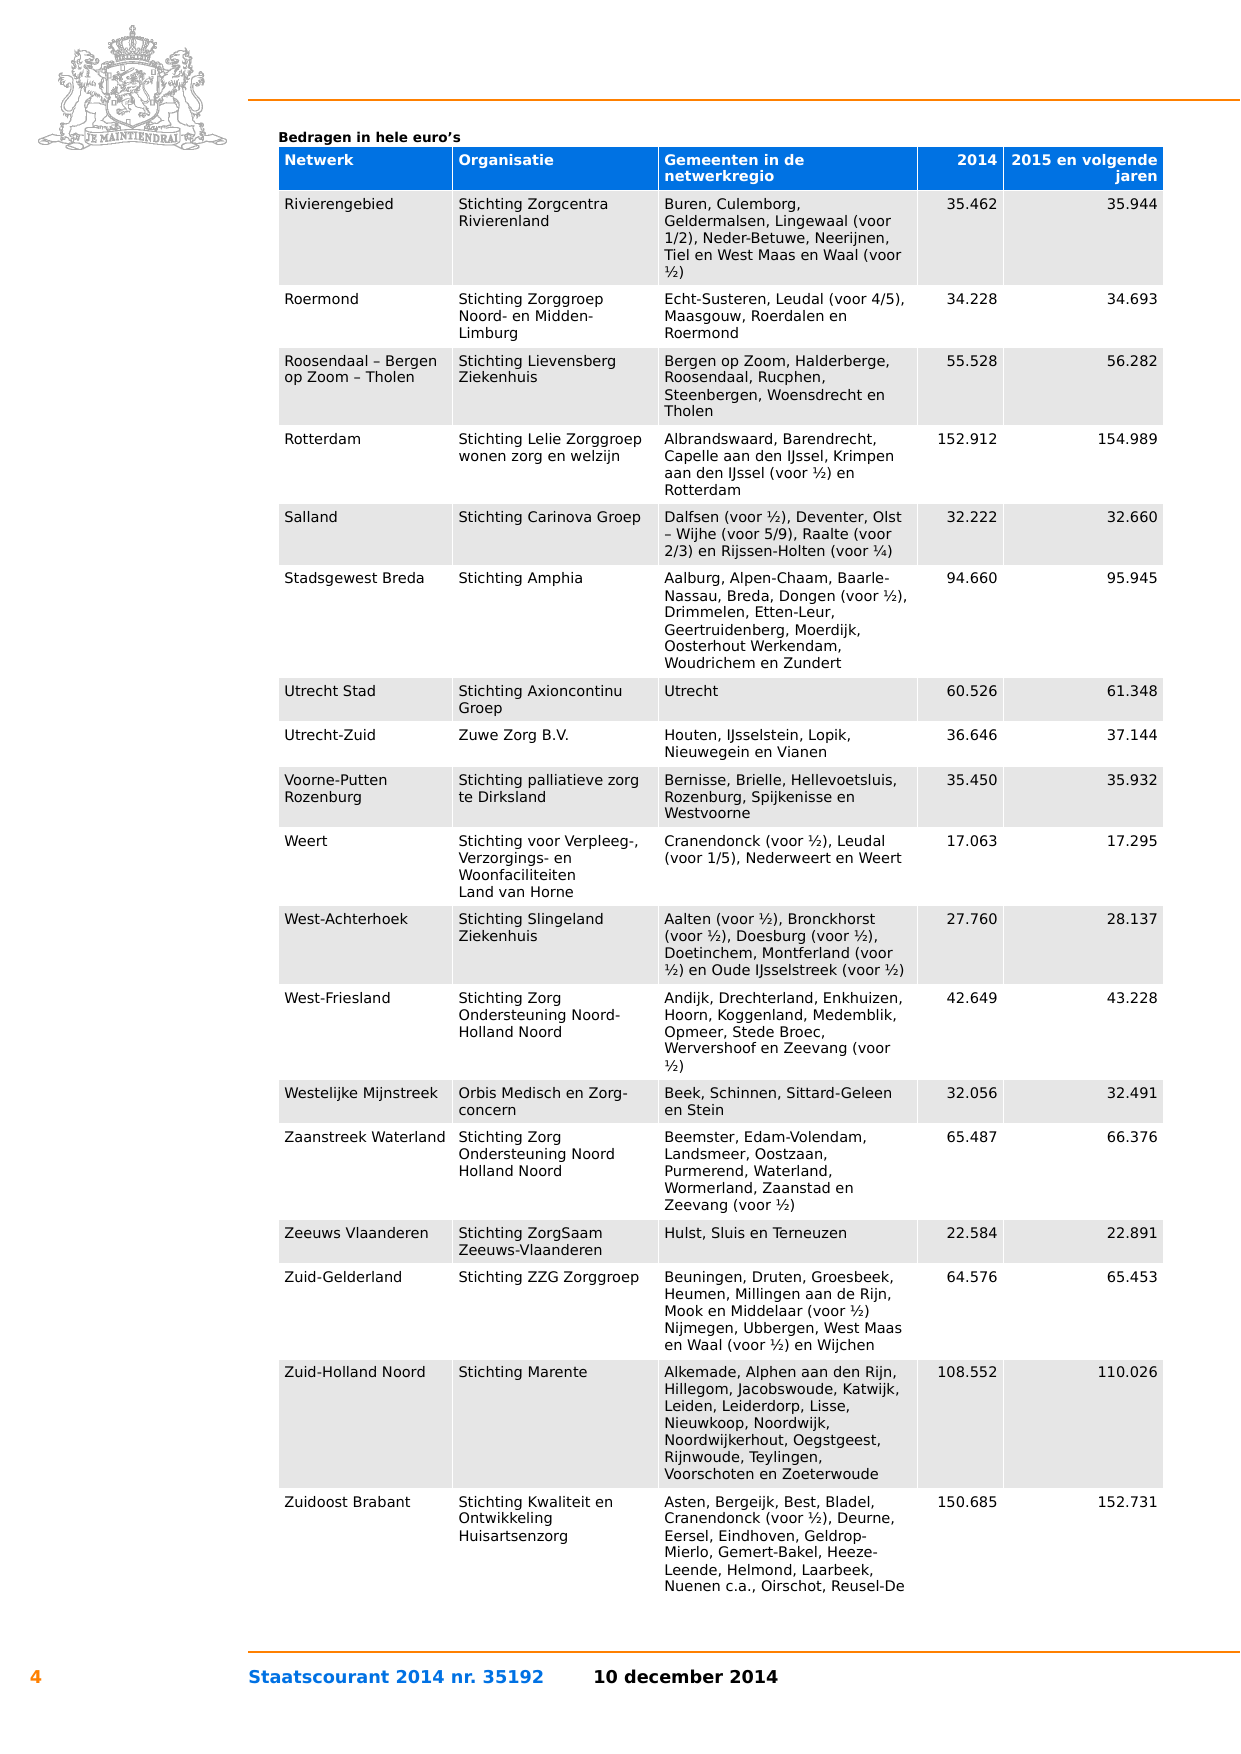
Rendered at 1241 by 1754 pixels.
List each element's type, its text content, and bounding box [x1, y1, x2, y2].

table_cell Stichting voor Verpleeg-, Verzorgings- en Woonfaciliteiten Land van Horne [453, 828, 658, 905]
table_cell 22.584 [918, 1220, 1003, 1263]
table_cell 42.649 [918, 985, 1003, 1079]
table_cell 28.137 [1004, 906, 1163, 984]
table_cell Dalfsen (voor ½), Deventer, Olst – Wijhe (voor 5/9), Raalte (voor 2/3) en Rijssen-Holten (voor ¼) [659, 504, 917, 565]
table_cell 32.491 [1004, 1080, 1163, 1123]
table_cell 154.989 [1004, 426, 1163, 503]
table_cell West-Achterhoek [279, 906, 452, 984]
table_cell Stichting Zorggroep Noord- en Midden-Limburg [453, 286, 658, 347]
table_cell Houten, IJsselstein, Lopik, Nieuwegein en Vianen [659, 723, 917, 766]
table_cell 152.912 [918, 426, 1003, 503]
table_header Bedragen in hele euro’s [278, 130, 1163, 146]
table_cell 17.063 [918, 828, 1003, 905]
table_cell Aalten (voor ½), Bronckhorst (voor ½), Doesburg (voor ½), Doetinchem, Montferland (voor ½) en Oude IJsselstreek (voor ½) [659, 906, 917, 984]
table_cell Bergen op Zoom, Halderberge, Roosendaal, Rucphen, Steenbergen, Woensdrecht en Tholen [659, 348, 917, 425]
table_cell 64.576 [918, 1264, 1003, 1358]
table_cell 32.660 [1004, 504, 1163, 565]
table_cell 35.462 [918, 191, 1003, 285]
table_cell 34.228 [918, 286, 1003, 347]
table_cell Stadsgewest Breda [279, 566, 452, 677]
table_cell Utrecht Stad [279, 678, 452, 721]
table_cell 55.528 [918, 348, 1003, 425]
table_cell Stichting Carinova Groep [453, 504, 658, 565]
table_cell Alkemade, Alphen aan den Rijn, Hillegom, Jacobswoude, Katwijk, Leiden, Leiderdorp, Lisse, Nieuwkoop, Noordwijk, Noordwijkerhout, Oegstgeest, Rijnwoude, Teylingen, Voorschoten en Zoeterwoude [659, 1360, 917, 1488]
table_cell Echt-Susteren, Leudal (voor 4/5), Maasgouw, Roerdalen en Roermond [659, 286, 917, 347]
table_cell Zuidoost Brabant [279, 1489, 452, 1600]
table_cell Stichting Zorg Ondersteuning Noord Holland Noord [453, 1125, 658, 1219]
table_cell 150.685 [918, 1489, 1003, 1600]
table_cell Salland [279, 504, 452, 565]
table_cell Stichting Lelie Zorggroep wonen zorg en welzijn [453, 426, 658, 503]
table_cell 94.660 [918, 566, 1003, 677]
table_cell Stichting Zorgcentra Rivierenland [453, 191, 658, 285]
table_cell 60.526 [918, 678, 1003, 721]
table_cell Gemeenten in de netwerkregio [659, 147, 917, 190]
table_cell Stichting Kwaliteit en Ontwikkeling Huisartsenzorg [453, 1489, 658, 1600]
table_cell Roosendaal – Bergen op Zoom – Tholen [279, 348, 452, 425]
table_cell Roermond [279, 286, 452, 347]
table_cell Weert [279, 828, 452, 905]
table_cell Andijk, Drechterland, Enkhuizen, Hoorn, Koggenland, Medemblik, Opmeer, Stede Broec, Wervershoof en Zeevang (voor ½) [659, 985, 917, 1079]
table_cell 152.731 [1004, 1489, 1163, 1600]
table_cell 22.891 [1004, 1220, 1163, 1263]
table_cell West-Friesland [279, 985, 452, 1079]
table_cell Beemster, Edam-Volendam, Landsmeer, Oostzaan, Purmerend, Waterland, Wormerland, Zaanstad en Zeevang (voor ½) [659, 1125, 917, 1219]
table_cell Zuwe Zorg B.V. [453, 723, 658, 766]
table_cell Zuid-Gelderland [279, 1264, 452, 1358]
table_cell Netwerk [279, 147, 452, 190]
table_cell 65.453 [1004, 1264, 1163, 1358]
table_cell Utrecht-Zuid [279, 723, 452, 766]
table_cell Rotterdam [279, 426, 452, 503]
table_cell 34.693 [1004, 286, 1163, 347]
table_cell 108.552 [918, 1360, 1003, 1488]
table_cell 66.376 [1004, 1125, 1163, 1219]
table_cell Stichting Axioncontinu Groep [453, 678, 658, 721]
table_cell Voorne-Putten Rozenburg [279, 767, 452, 827]
table_cell Stichting Slingeland Ziekenhuis [453, 906, 658, 984]
table_cell Bernisse, Brielle, Hellevoetsluis, Rozenburg, Spijkenisse en Westvoorne [659, 767, 917, 827]
table_cell 32.056 [918, 1080, 1003, 1123]
table_cell 2015 en volgende jaren [1004, 147, 1163, 190]
table_cell 27.760 [918, 906, 1003, 984]
table_cell 61.348 [1004, 678, 1163, 721]
table_cell 36.646 [918, 723, 1003, 766]
table_cell Stichting Lievensberg Ziekenhuis [453, 348, 658, 425]
table_cell 65.487 [918, 1125, 1003, 1219]
table_cell 37.144 [1004, 723, 1163, 766]
table_cell Zaanstreek Waterland [279, 1125, 452, 1219]
table_cell Hulst, Sluis en Terneuzen [659, 1220, 917, 1263]
table_cell 95.945 [1004, 566, 1163, 677]
table_cell Stichting palliatieve zorg te Dirksland [453, 767, 658, 827]
table_cell 35.450 [918, 767, 1003, 827]
table_cell Stichting Amphia [453, 566, 658, 677]
table_cell Beuningen, Druten, Groesbeek, Heumen, Millingen aan de Rijn, Mook en Middelaar (voor ½) Nijmegen, Ubbergen, West Maas en Waal (voor ½) en Wijchen [659, 1264, 917, 1358]
table_cell 2014 [918, 147, 1003, 190]
table_cell Buren, Culemborg, Geldermalsen, Lingewaal (voor 1/2), Neder-Betuwe, Neerijnen, Tiel en West Maas en Waal (voor ½) [659, 191, 917, 285]
table_cell 35.944 [1004, 191, 1163, 285]
table_cell Asten, Bergeijk, Best, Bladel, Cranendonck (voor ½), Deurne, Eersel, Eindhoven, Geldrop-Mierlo, Gemert-Bakel, Heeze-Leende, Helmond, Laarbeek, Nuenen c.a., Oirschot, Reusel-De [659, 1489, 917, 1600]
table_cell Stichting ZZG Zorggroep [453, 1264, 658, 1358]
table_cell Albrandswaard, Barendrecht, Capelle aan den IJssel, Krimpen aan den IJssel (voor ½) en Rotterdam [659, 426, 917, 503]
picture [38, 25, 227, 150]
table_cell Cranendonck (voor ½), Leudal (voor 1/5), Nederweert en Weert [659, 828, 917, 905]
table_cell Rivierengebied [279, 191, 452, 285]
table_cell 32.222 [918, 504, 1003, 565]
table_cell Aalburg, Alpen-Chaam, Baarle-Nassau, Breda, Dongen (voor ½), Drimmelen, Etten-Leur, Geertruidenberg, Moerdijk, Oosterhout Werkendam, Woudrichem en Zundert [659, 566, 917, 677]
table_cell Stichting Zorg Ondersteuning Noord-Holland Noord [453, 985, 658, 1079]
table_cell Orbis Medisch en Zorg-concern [453, 1080, 658, 1123]
table_cell Westelijke Mijnstreek [279, 1080, 452, 1123]
table_cell Zuid-Holland Noord [279, 1360, 452, 1488]
table_cell Zeeuws Vlaanderen [279, 1220, 452, 1263]
table_cell Stichting ZorgSaam Zeeuws-Vlaanderen [453, 1220, 658, 1263]
table_cell Stichting Marente [453, 1360, 658, 1488]
table_cell 17.295 [1004, 828, 1163, 905]
table_cell Beek, Schinnen, Sittard-Geleen en Stein [659, 1080, 917, 1123]
table_cell 35.932 [1004, 767, 1163, 827]
table_cell 43.228 [1004, 985, 1163, 1079]
table_cell Utrecht [659, 678, 917, 721]
table_cell 56.282 [1004, 348, 1163, 425]
table_cell Organisatie [453, 147, 658, 190]
table_cell 110.026 [1004, 1360, 1163, 1488]
